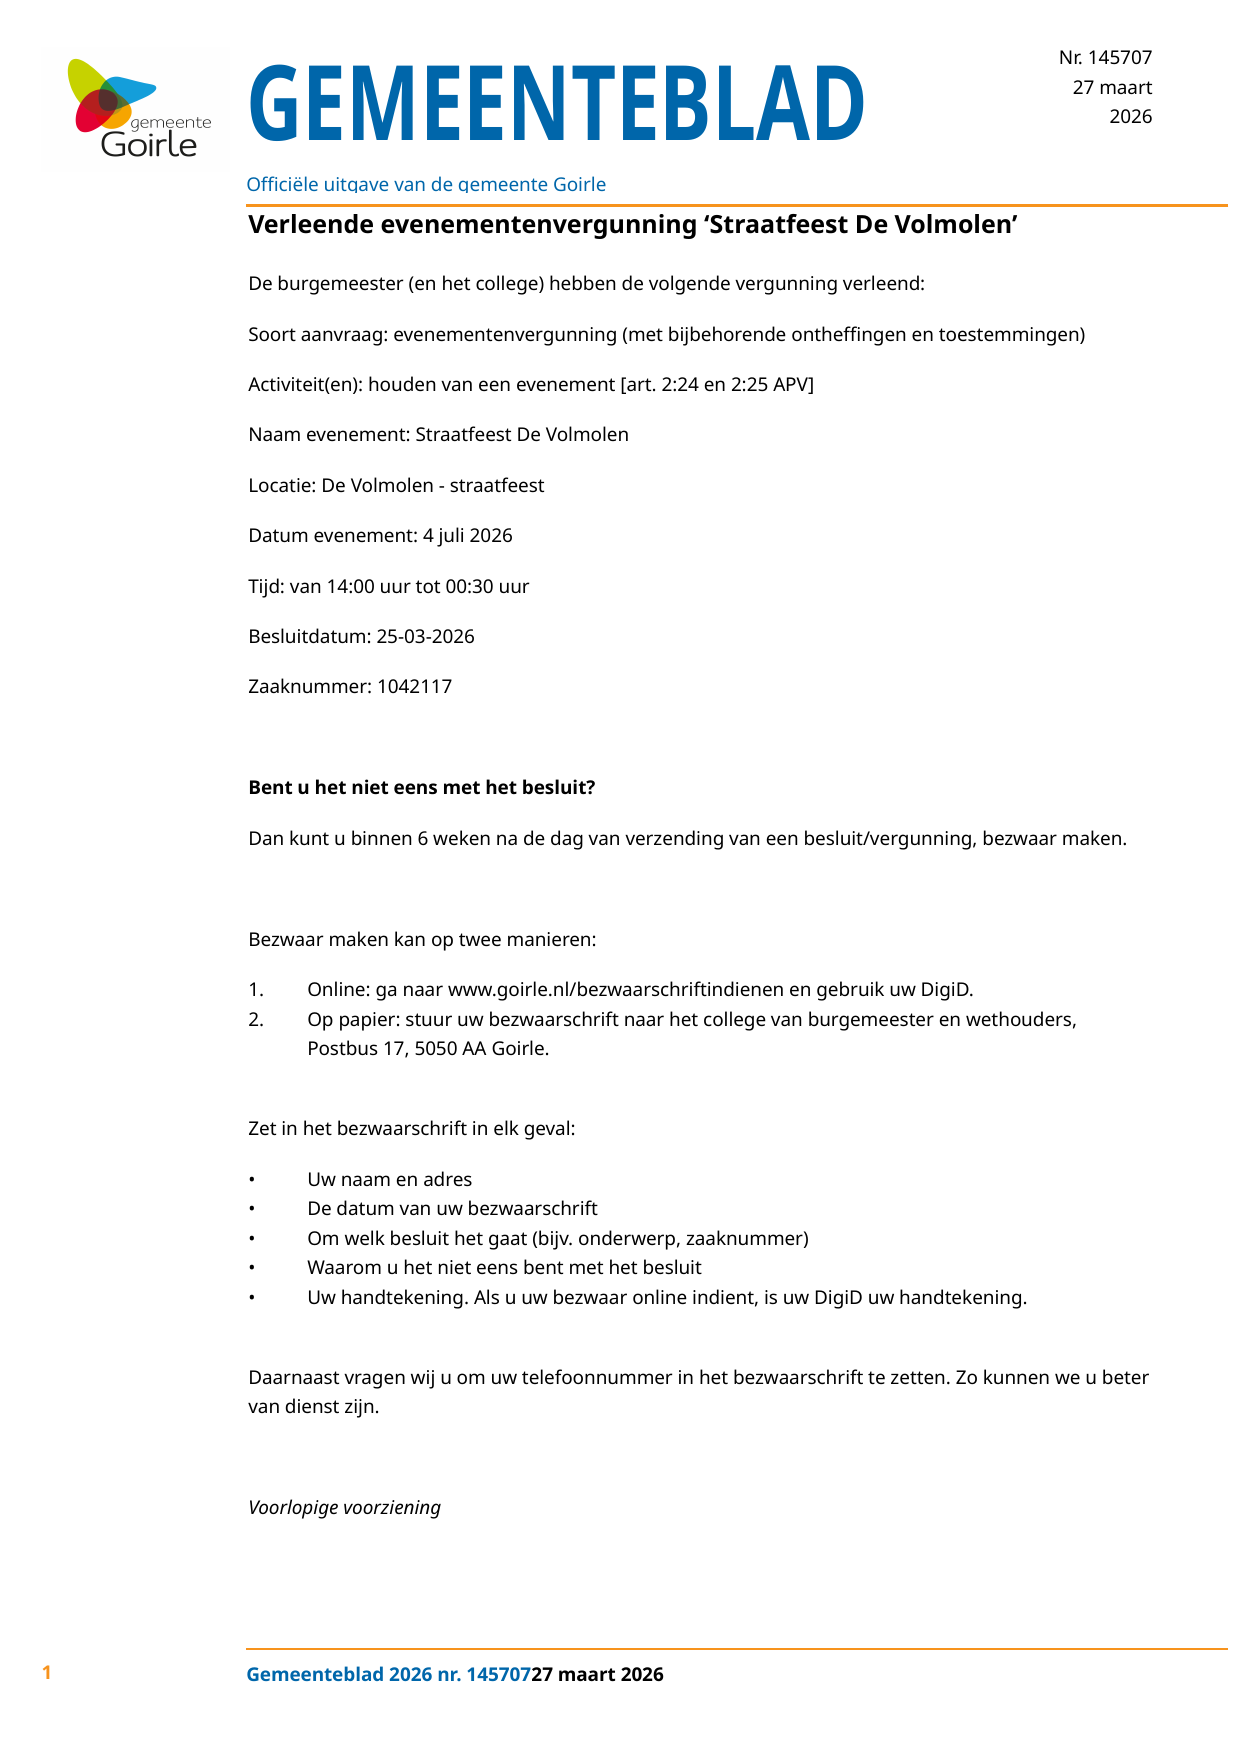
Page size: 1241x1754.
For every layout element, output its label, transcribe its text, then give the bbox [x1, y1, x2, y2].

text Verleende evenementenvergunning ‘Straatfeest De Volmolen’ [248, 207, 1152, 241]
text Voorlopige voorziening [248, 1494, 1152, 1520]
list Om welk besluit het gaat (bijv. onderwerp, zaaknummer) [248, 1225, 1152, 1251]
text Bent u het niet eens met het besluit? [248, 774, 1152, 800]
text Zet in het bezwaarschrift in elk geval: [248, 1115, 1152, 1141]
text Datum evenement: 4 juli 2026 [248, 522, 1152, 548]
text De burgemeester (en het college) hebben de volgende vergunning verleend: [248, 270, 1152, 296]
list Uw naam en adres [248, 1166, 1152, 1191]
text Besluitdatum: 25-03-2026 [248, 623, 1152, 649]
list Waarom u het niet eens bent met het besluit [248, 1254, 1152, 1280]
text Zaaknummer: 1042117 [248, 674, 1152, 699]
text Dan kunt u binnen 6 weken na de dag van verzending van een besluit/vergunning, bezwaar maken. [248, 825, 1152, 851]
list De datum van uw bezwaarschrift [248, 1195, 1152, 1221]
list Op papier: stuur uw bezwaarschrift naar het college van burgemeester en wethouders, Postbus 17, 5050 AA Goirle. [248, 1006, 1152, 1061]
text Daarnaast vragen wij u om uw telefoonnummer in het bezwaarschrift te zetten. Zo kunnen we u beter van dienst zijn. [248, 1364, 1152, 1419]
text Soort aanvraag: evenementenvergunning (met bijbehorende ontheffingen en toestemmingen) [248, 321, 1152, 346]
text Activiteit(en): houden van een evenement [art. 2:24 en 2:25 APV] [248, 371, 1152, 397]
list Uw handtekening. Als u uw bezwaar online indient, is uw DigiD uw handtekening. [248, 1284, 1152, 1310]
text Naam evenement: Straatfeest De Volmolen [248, 422, 1152, 447]
list Online: ga naar www.goirle.nl/bezwaarschriftindienen en gebruik uw DigiD. [248, 976, 1152, 1002]
text Bezwaar maken kan op twee manieren: [248, 926, 1152, 951]
picture [41, 47, 231, 172]
text Locatie: De Volmolen - straatfeest [248, 472, 1152, 498]
text Tijd: van 14:00 uur tot 00:30 uur [248, 573, 1152, 598]
